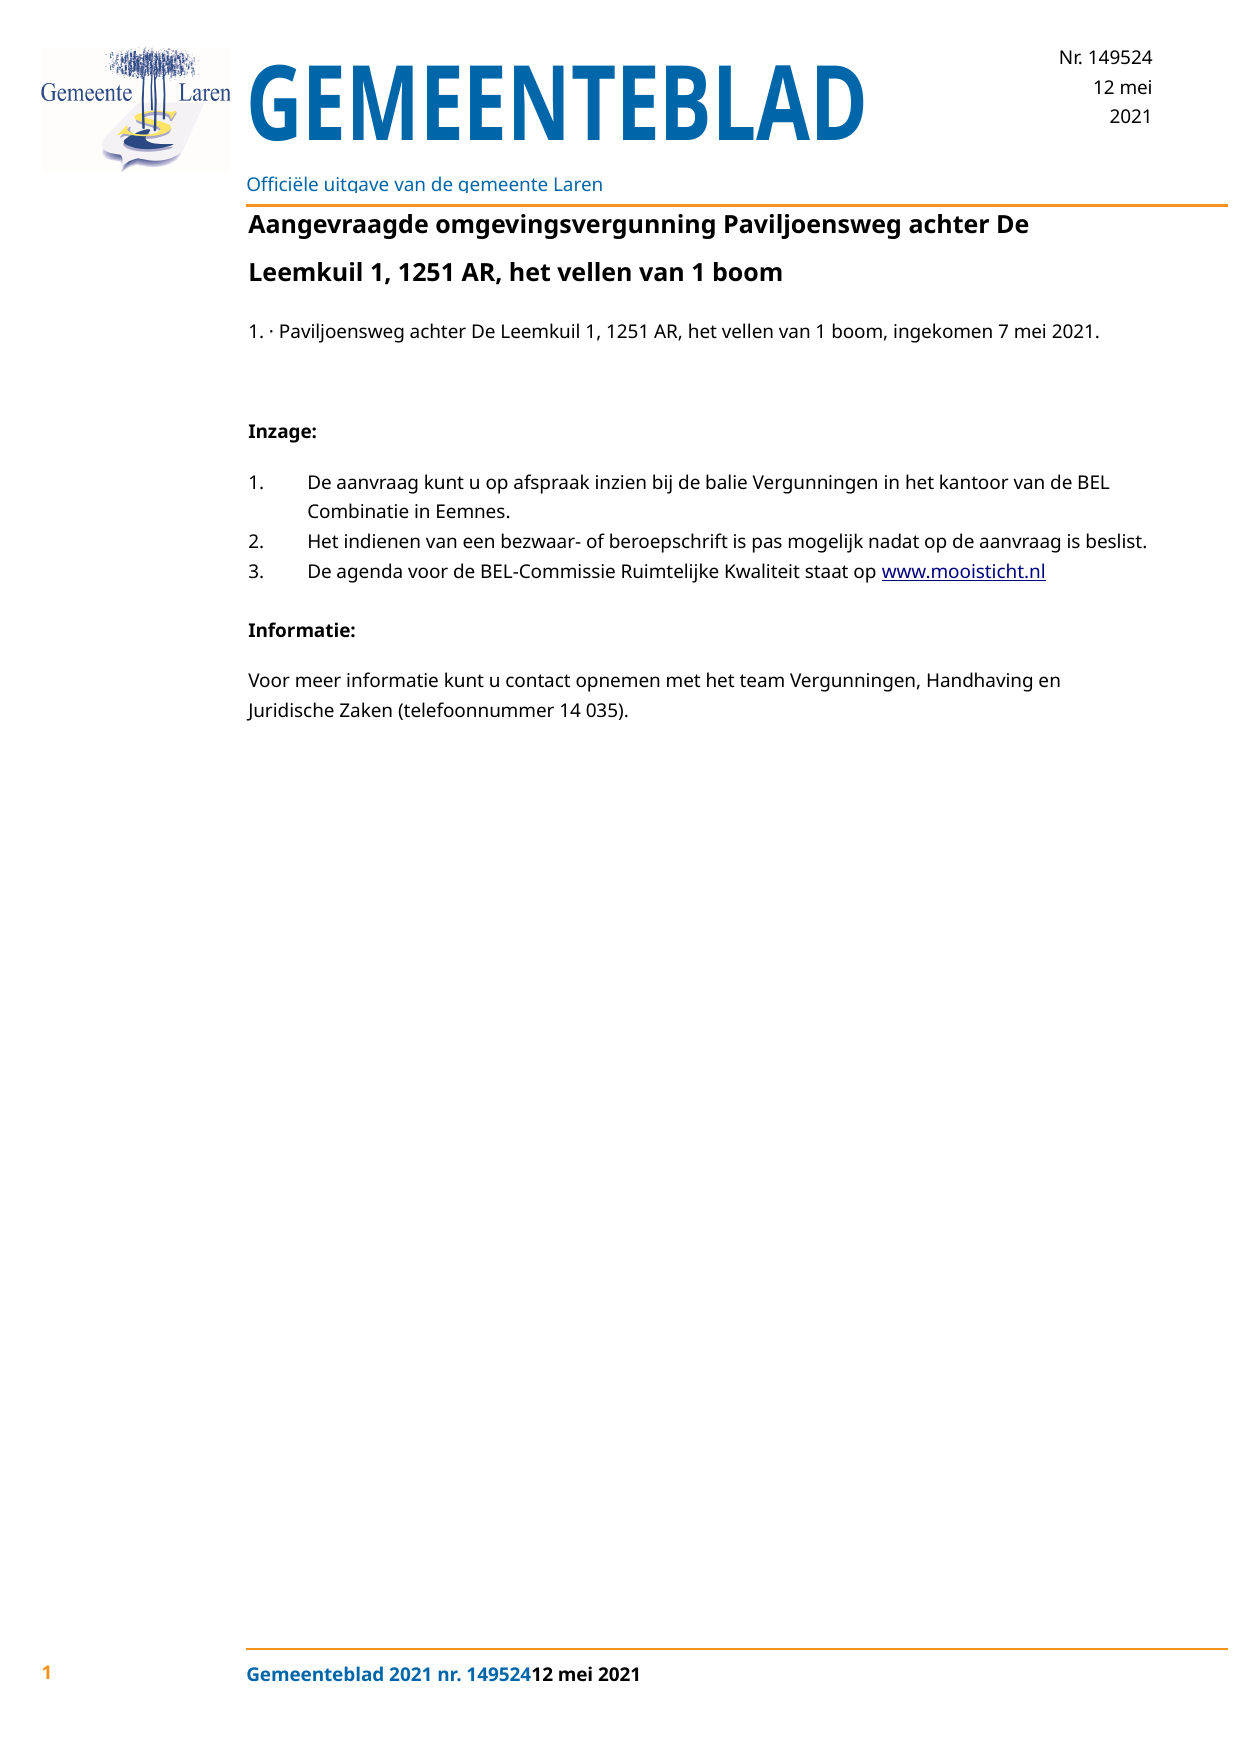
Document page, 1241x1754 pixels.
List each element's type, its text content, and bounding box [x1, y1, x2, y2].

list De agenda voor de BEL-Commissie Ruimtelijke Kwaliteit staat op www.mooisticht.nl [248, 558, 1152, 584]
text Informatie: [248, 617, 1152, 643]
list De aanvraag kunt u op afspraak inzien bij de balie Vergunningen in het kantoor van de BEL Combinatie in Eemnes. [248, 469, 1152, 524]
text Voor meer informatie kunt u contact opnemen met het team Vergunningen, Handhaving en Juridische Zaken (telefoonnummer 14 035). [248, 667, 1152, 723]
picture [41, 47, 231, 172]
text Aangevraagde omgevingsvergunning Paviljoensweg achter De Leemkuil 1, 1251 AR, het vellen van 1 boom [248, 207, 1152, 288]
text 1. · Paviljoensweg achter De Leemkuil 1, 1251 AR, het vellen van 1 boom, ingekomen 7 mei 2021. [248, 318, 1152, 344]
list Het indienen van een bezwaar- of beroepschrift is pas mogelijk nadat op de aanvraag is beslist. [248, 528, 1152, 554]
text Inzage: [248, 419, 1152, 444]
